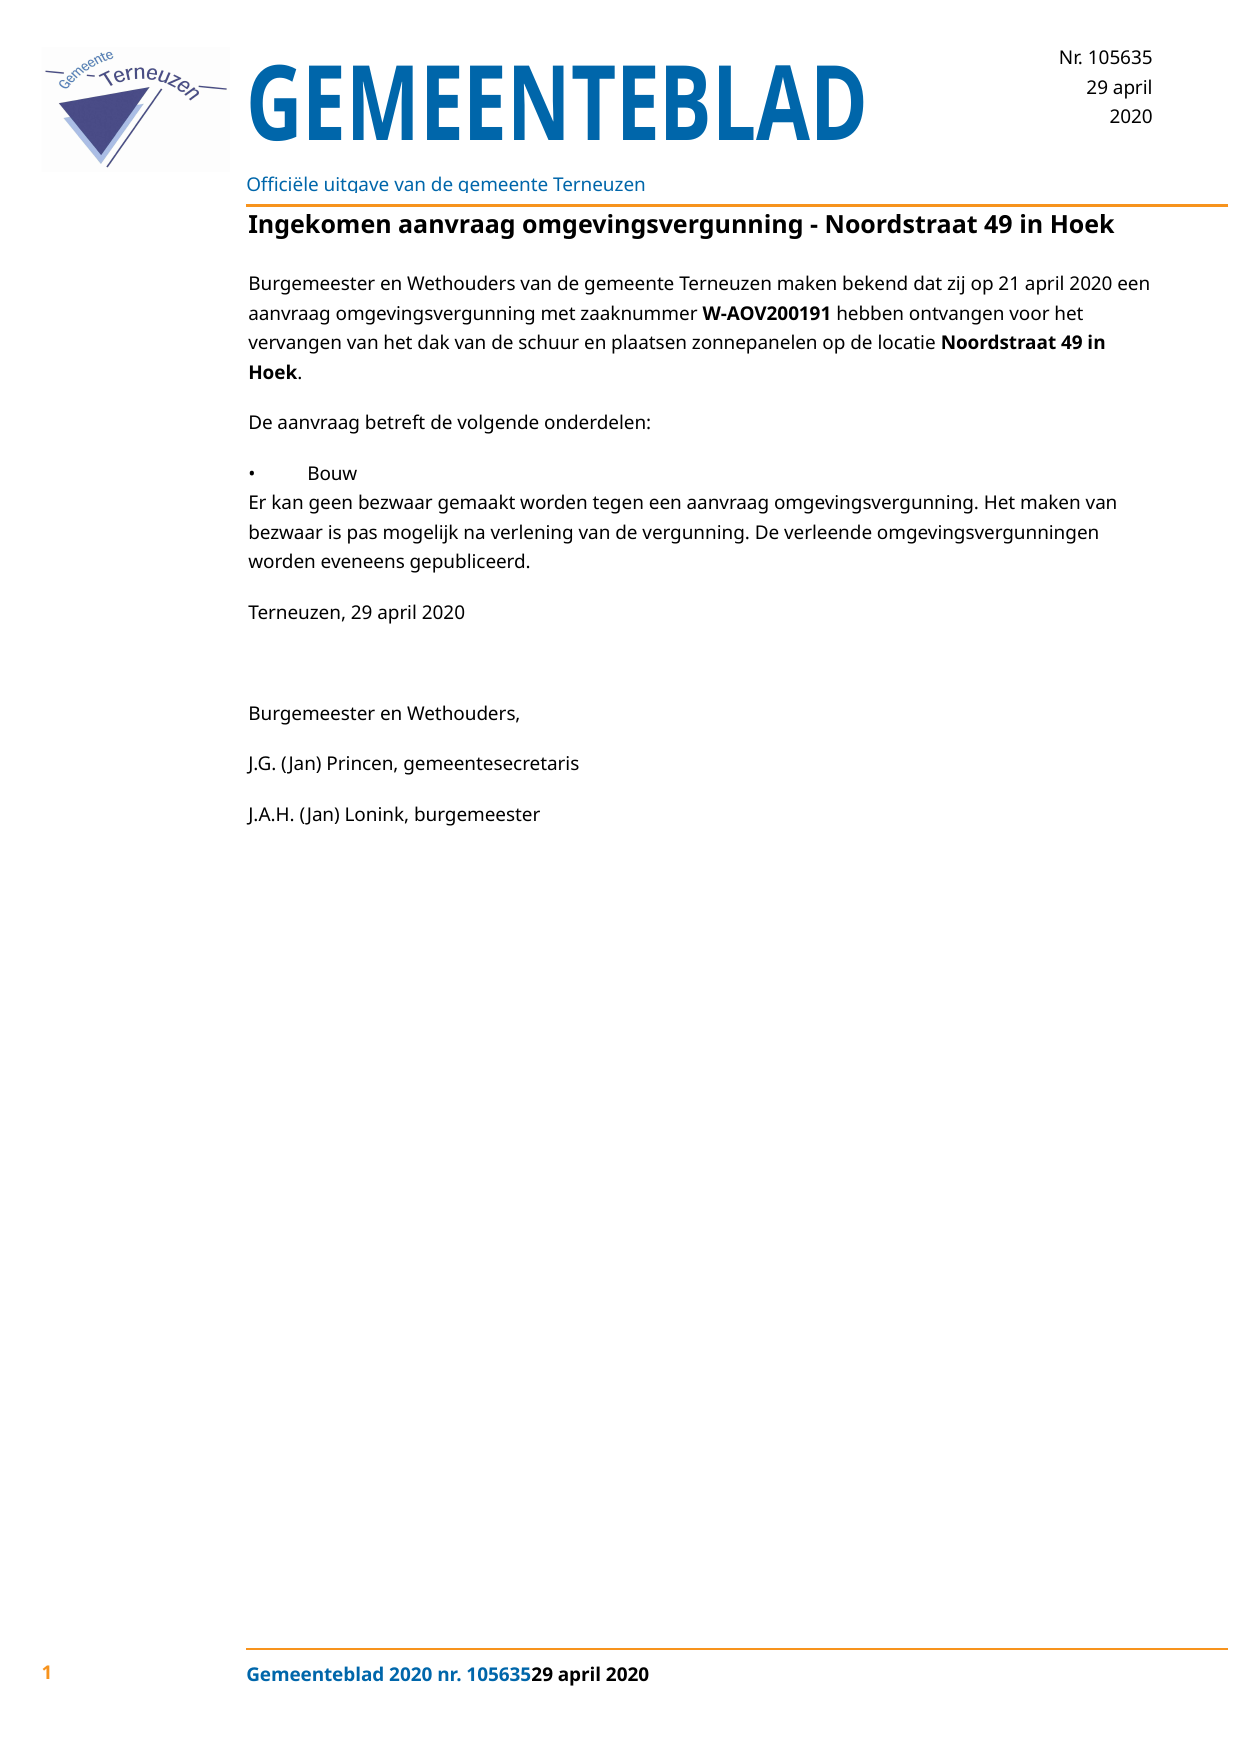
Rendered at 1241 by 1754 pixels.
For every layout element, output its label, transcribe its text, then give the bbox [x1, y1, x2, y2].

text De aanvraag betreft de volgende onderdelen: [248, 409, 1152, 435]
text Terneuzen, 29 april 2020 [248, 599, 1152, 625]
text J.G. (Jan) Princen, gemeentesecretaris [248, 750, 1152, 776]
text Ingekomen aanvraag omgevingsvergunning - Noordstraat 49 in Hoek [248, 207, 1152, 241]
list Bouw [248, 460, 1152, 486]
picture [41, 47, 231, 172]
text Er kan geen bezwaar gemaakt worden tegen een aanvraag omgevingsvergunning. Het maken van bezwaar is pas mogelijk na verlening van de vergunning. De verleende omgevingsvergunningen worden eveneens gepubliceerd. [248, 489, 1152, 574]
text Burgemeester en Wethouders, [248, 700, 1152, 726]
text J.A.H. (Jan) Lonink, burgemeester [248, 801, 1152, 826]
text Burgemeester en Wethouders van de gemeente Terneuzen maken bekend dat zij op 21 april 2020 een aanvraag omgevingsvergunning met zaaknummer W-AOV200191 hebben ontvangen voor het vervangen van het dak van de schuur en plaatsen zonnepanelen op de locatie Noordstraat 49 in Hoek. [248, 270, 1152, 385]
